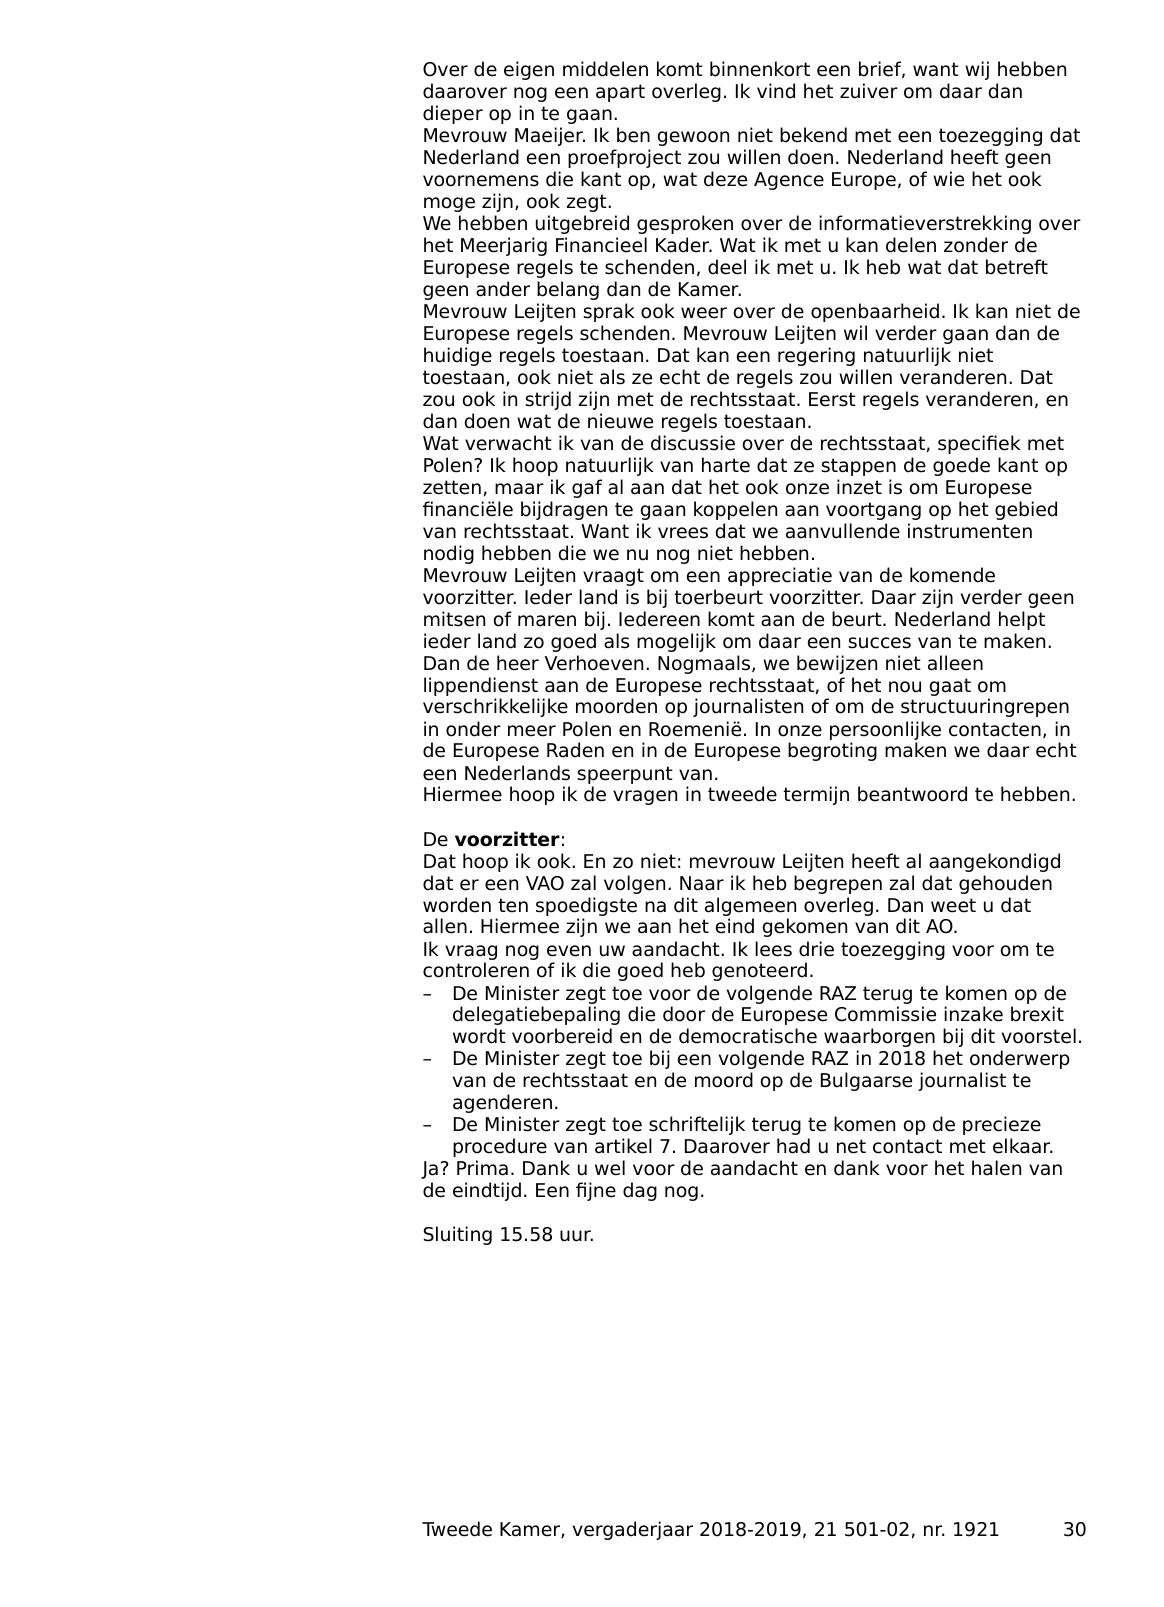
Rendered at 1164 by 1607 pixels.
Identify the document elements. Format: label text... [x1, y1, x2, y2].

text Wat verwacht ik van de discussie over de rechtsstaat, specifiek met Polen? Ik hoop natuurlijk van harte dat ze stappen de goede kant op zetten, maar ik gaf al aan dat het ook onze inzet is om Europese financiële bijdragen te gaan koppelen aan voortgang op het gebied van rechtsstaat. Want ik vrees dat we aanvullende instrumenten nodig hebben die we nu nog niet hebben. [422, 433, 1087, 564]
text Ik vraag nog even uw aandacht. Ik lees drie toezegging voor om te controleren of ik die goed heb genoteerd. [422, 938, 1087, 982]
text Dan de heer Verhoeven. Nogmaals, we bewijzen niet alleen lippendienst aan de Europese rechtsstaat, of het nou gaat om verschrikkelijke moorden op journalisten of om de structuuringrepen in onder meer Polen en Roemenië. In onze persoonlijke contacten, in de Europese Raden en in de Europese begroting maken we daar echt een Nederlands speerpunt van. [422, 652, 1087, 784]
text Mevrouw Leijten vraagt om een appreciatie van de komende voorzitter. Ieder land is bij toerbeurt voorzitter. Daar zijn verder geen mitsen of maren bij. Iedereen komt aan de beurt. Nederland helpt ieder land zo goed als mogelijk om daar een succes van te maken. [422, 564, 1087, 652]
text – De Minister zegt toe voor de volgende RAZ terug te komen op de delegatiebepaling die door de Europese Commissie inzake brexit wordt voorbereid en de democratische waarborgen bij dit voorstel. [422, 982, 1087, 1048]
text De voorzitter: [422, 828, 1087, 851]
text Ja? Prima. Dank u wel voor de aandacht en dank voor het halen van de eindtijd. Een fijne dag nog. [422, 1158, 1087, 1202]
text – De Minister zegt toe bij een volgende RAZ in 2018 het onderwerp van de rechtsstaat en de moord op de Bulgaarse journalist te agenderen. [422, 1048, 1087, 1114]
text We hebben uitgebreid gesproken over de informatieverstrekking over het Meerjarig Financieel Kader. Wat ik met u kan delen zonder de Europese regels te schenden, deel ik met u. Ik heb wat dat betreft geen ander belang dan de Kamer. [422, 213, 1087, 301]
text – De Minister zegt toe schriftelijk terug te komen op de precieze procedure van artikel 7. Daarover had u net contact met elkaar. [422, 1114, 1087, 1158]
text Sluiting 15.58 uur. [422, 1224, 1087, 1246]
text Over de eigen middelen komt binnenkort een brief, want wij hebben daarover nog een apart overleg. Ik vind het zuiver om daar dan dieper op in te gaan. [422, 59, 1087, 125]
text Hiermee hoop ik de vragen in tweede termijn beantwoord te hebben. [422, 784, 1087, 806]
text Dat hoop ik ook. En zo niet: mevrouw Leijten heeft al aangekondigd dat er een VAO zal volgen. Naar ik heb begrepen zal dat gehouden worden ten spoedigste na dit algemeen overleg. Dan weet u dat allen. Hiermee zijn we aan het eind gekomen van dit AO. [422, 851, 1087, 938]
text Mevrouw Maeijer. Ik ben gewoon niet bekend met een toezegging dat Nederland een proefproject zou willen doen. Nederland heeft geen voornemens die kant op, wat deze Agence Europe, of wie het ook moge zijn, ook zegt. [422, 125, 1087, 213]
text Mevrouw Leijten sprak ook weer over de openbaarheid. Ik kan niet de Europese regels schenden. Mevrouw Leijten wil verder gaan dan de huidige regels toestaan. Dat kan een regering natuurlijk niet toestaan, ook niet als ze echt de regels zou willen veranderen. Dat zou ook in strijd zijn met de rechtsstaat. Eerst regels veranderen, en dan doen wat de nieuwe regels toestaan. [422, 301, 1087, 433]
